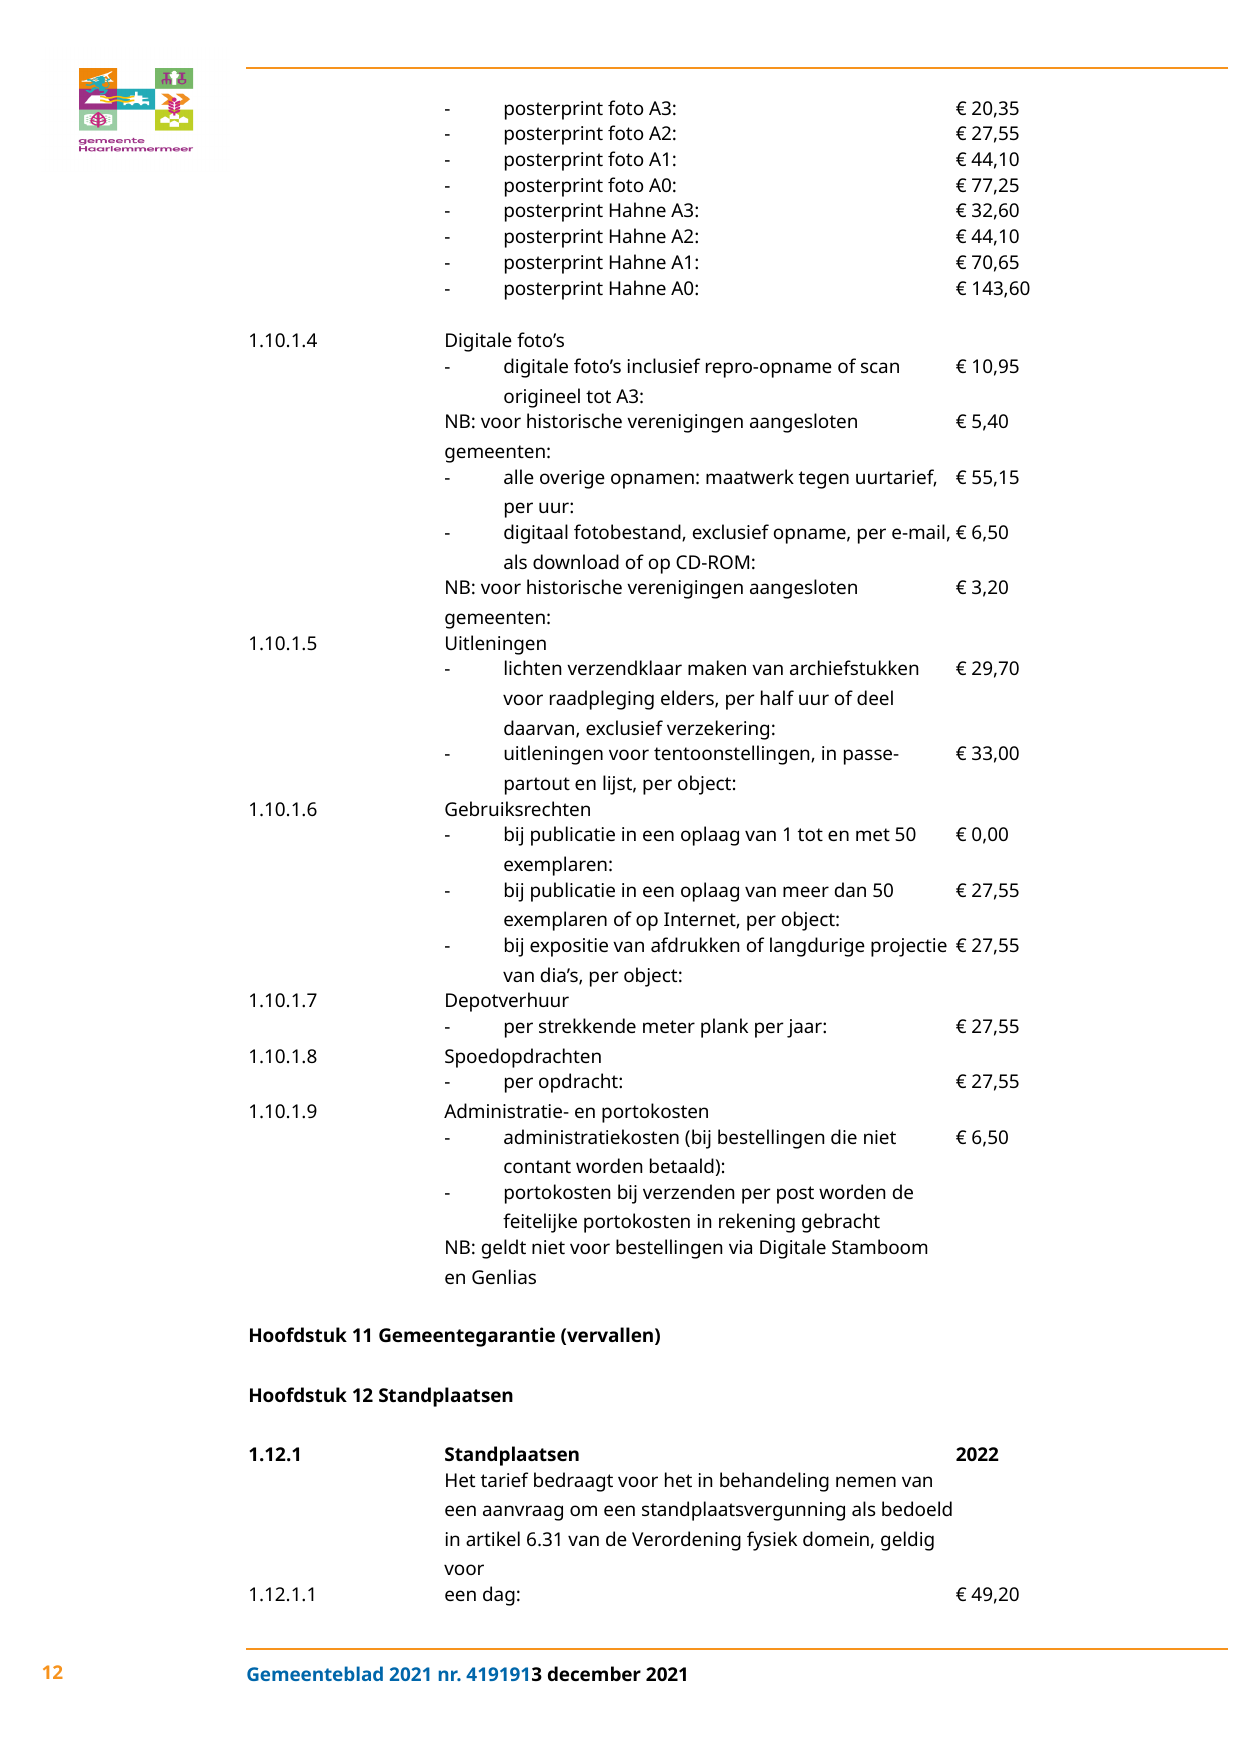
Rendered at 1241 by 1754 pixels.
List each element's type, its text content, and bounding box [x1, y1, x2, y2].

table_cell [956, 1043, 1152, 1068]
table_cell [956, 1098, 1152, 1124]
table_cell 1.10.1.9 [248, 1098, 444, 1290]
table_header 2022 [956, 1441, 1152, 1467]
table_cell 1.10.1.7 [248, 988, 444, 1043]
table_cell € 55,15 [956, 464, 1152, 519]
table_cell € 27,55 [956, 932, 1152, 987]
table_cell posterprint foto A1: [444, 146, 956, 172]
table_cell bij publicatie in een oplaag van meer dan 50 exemplaren of op Internet, per object: [444, 877, 956, 932]
table_cell portokosten bij verzenden per post worden de feitelijke portokosten in rekening gebracht [444, 1179, 956, 1234]
table_cell alle overige opnamen: maatwerk tegen uurtarief, per uur: [444, 464, 956, 519]
table_cell NB: geldt niet voor bestellingen via Digitale Stamboom en Genlias [444, 1235, 956, 1290]
table_cell [956, 328, 1152, 353]
table_cell € 33,00 [956, 741, 1152, 796]
table_cell Digitale foto’s [444, 328, 956, 353]
table_cell 1.10.1.6 [248, 796, 444, 987]
table_cell € 5,40 [956, 409, 1152, 464]
table_cell posterprint foto A2: [444, 121, 956, 146]
table_header 1.12.1 [248, 1441, 444, 1581]
table_cell lichten verzendklaar maken van archiefstukken voor raadpleging elders, per half uur of deel daarvan, exclusief verzekering: [444, 656, 956, 741]
table_cell [956, 1235, 1152, 1290]
table_cell posterprint Hahne A1: [444, 249, 956, 275]
table_cell Spoedopdrachten [444, 1043, 956, 1068]
text Hoofdstuk 11 Gemeentegarantie (vervallen) [248, 1323, 1152, 1348]
table_cell een dag: [444, 1581, 956, 1607]
table_cell € 6,50 [956, 1124, 1152, 1179]
table_cell € 27,55 [956, 121, 1152, 146]
table_cell [248, 95, 444, 328]
table_cell € 32,60 [956, 198, 1152, 223]
table_cell Uitleningen [444, 630, 956, 656]
table_header Standplaatsen [444, 1441, 956, 1467]
table_cell € 27,55 [956, 1013, 1152, 1043]
table_cell [956, 796, 1152, 822]
table_cell Het tarief bedraagt voor het in behandeling nemen van een aanvraag om een standplaatsvergunning als bedoeld in artikel 6.31 van de Verordening fysiek domein, geldig voor [444, 1467, 956, 1581]
table_cell administratiekosten (bij bestellingen die niet contant worden betaald): [444, 1124, 956, 1179]
table_cell € 3,20 [956, 575, 1152, 630]
table_cell € 27,55 [956, 1069, 1152, 1098]
table_cell € 20,35 [956, 95, 1152, 121]
table_cell € 27,55 [956, 877, 1152, 932]
table_cell € 44,10 [956, 224, 1152, 249]
text Hoofdstuk 12 Standplaatsen [248, 1382, 1152, 1407]
table_cell digitaal fotobestand, exclusief opname, per e-mail, als download of op CD-ROM: [444, 519, 956, 574]
table_cell digitale foto’s inclusief repro-opname of scan origineel tot A3: [444, 353, 956, 409]
table_cell € 6,50 [956, 519, 1152, 574]
table_cell € 0,00 [956, 822, 1152, 877]
table_cell € 44,10 [956, 146, 1152, 172]
table_cell € 143,60 [956, 275, 1152, 328]
table_cell [956, 630, 1152, 656]
table_cell € 49,20 [956, 1581, 1152, 1607]
table_cell [956, 1179, 1152, 1234]
table_cell posterprint foto A0: [444, 172, 956, 198]
table_cell Gebruiksrechten [444, 796, 956, 822]
table_cell 1.10.1.4 [248, 328, 444, 630]
table_cell 1.10.1.8 [248, 1043, 444, 1098]
table_cell [956, 988, 1152, 1013]
table_cell [956, 1467, 1152, 1581]
table_cell NB: voor historische verenigingen aangesloten gemeenten: [444, 575, 956, 630]
table_cell 1.10.1.5 [248, 630, 444, 796]
table_cell Administratie- en portokosten [444, 1098, 956, 1124]
table_cell per opdracht: [444, 1069, 956, 1098]
table_cell posterprint foto A3: [444, 95, 956, 121]
table_cell 1.12.1.1 [248, 1581, 444, 1607]
table_cell bij publicatie in een oplaag van 1 tot en met 50 exemplaren: [444, 822, 956, 877]
table_cell Depotverhuur [444, 988, 956, 1013]
table_cell posterprint Hahne A2: [444, 224, 956, 249]
table_cell € 10,95 [956, 353, 1152, 409]
table_cell NB: voor historische verenigingen aangesloten gemeenten: [444, 409, 956, 464]
table_cell € 77,25 [956, 172, 1152, 198]
table_cell € 29,70 [956, 656, 1152, 741]
table_cell posterprint Hahne A0: [444, 275, 956, 328]
table_cell uitleningen voor tentoonstellingen, in passe-partout en lijst, per object: [444, 741, 956, 796]
table_cell posterprint Hahne A3: [444, 198, 956, 223]
table_cell per strekkende meter plank per jaar: [444, 1013, 956, 1043]
picture [41, 47, 231, 172]
table_cell € 70,65 [956, 249, 1152, 275]
table_cell bij expositie van afdrukken of langdurige projectie van dia’s, per object: [444, 932, 956, 987]
